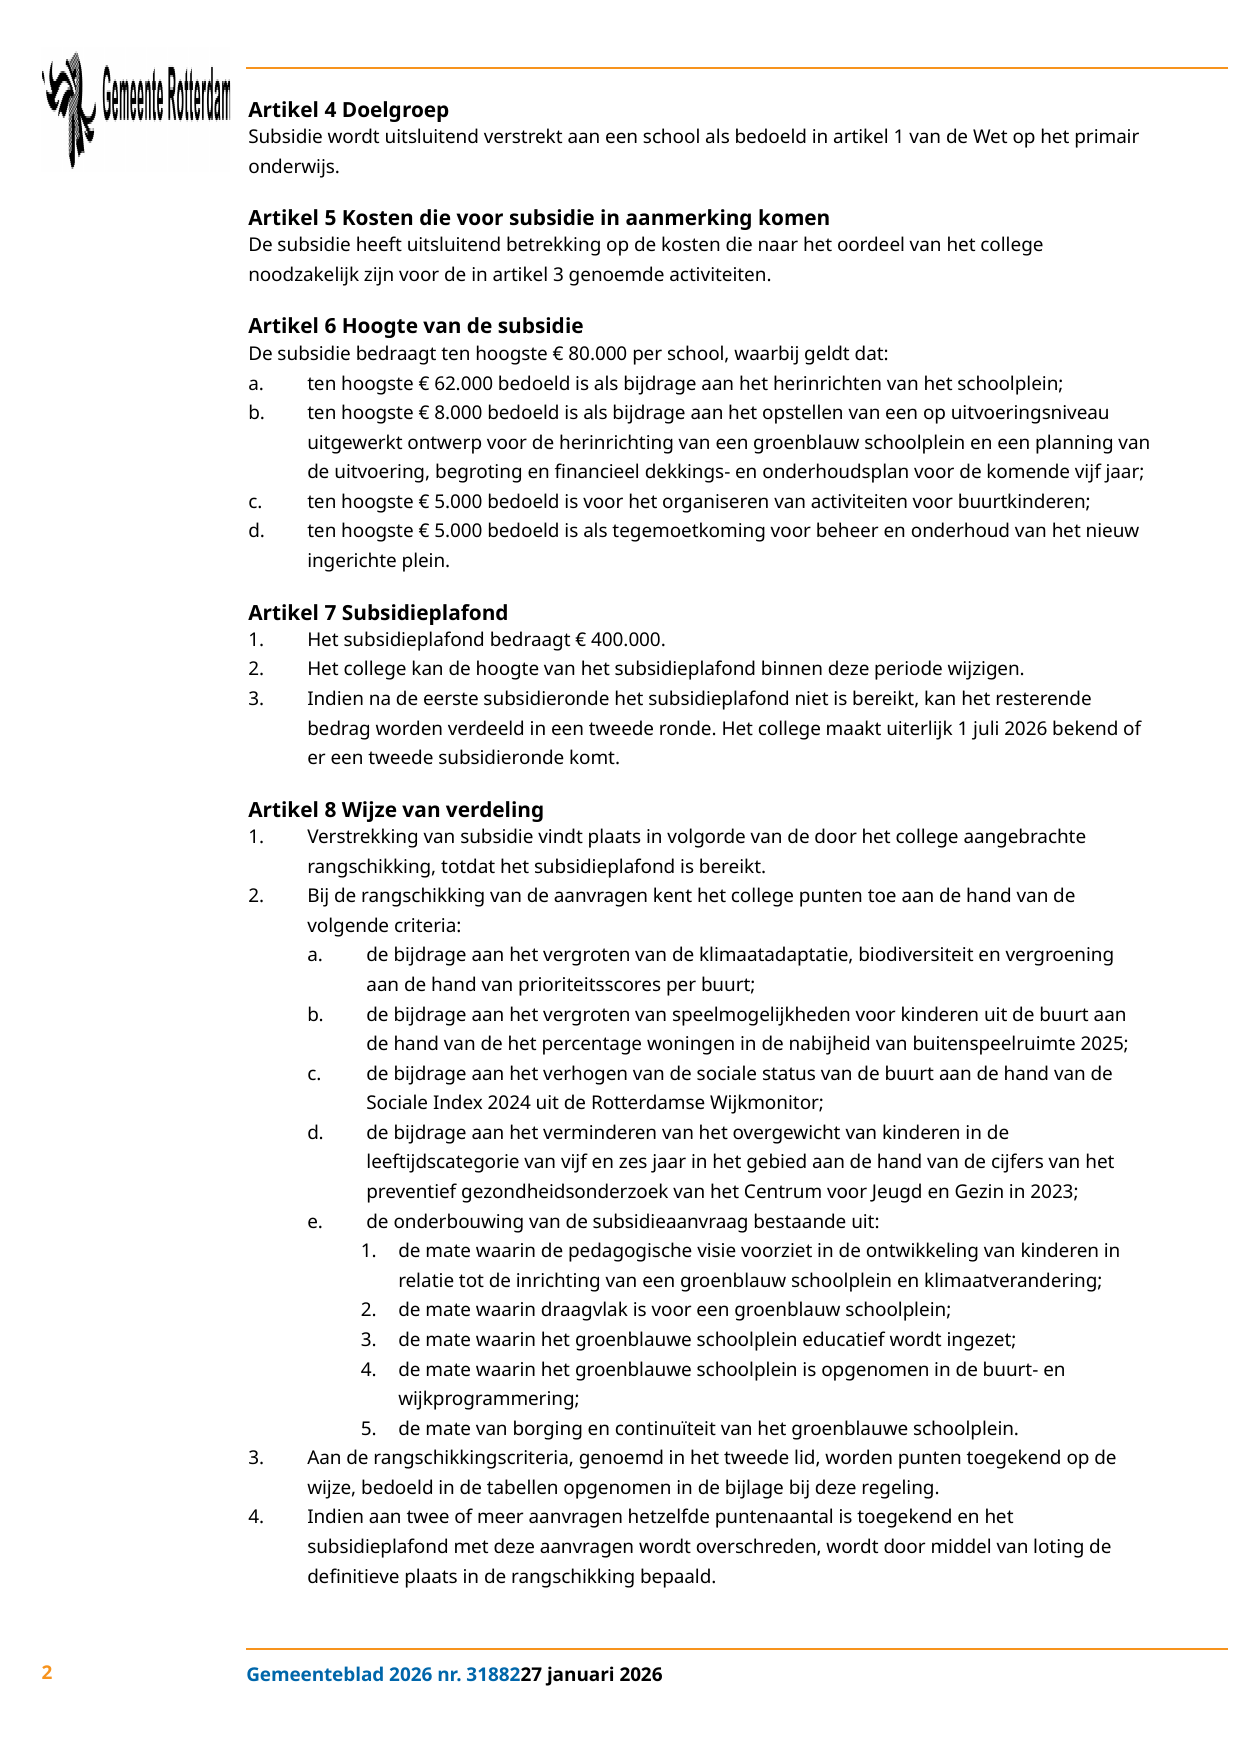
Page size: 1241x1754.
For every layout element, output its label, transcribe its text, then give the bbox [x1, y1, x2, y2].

text Subsidie wordt uitsluitend verstrekt aan een school als bedoeld in artikel 1 van de Wet op het primair onderwijs. [248, 123, 1152, 178]
text Artikel 7 Subsidieplafond [248, 598, 1152, 626]
list de bijdrage aan het vergroten van de klimaatadaptatie, biodiversiteit en vergroening aan de hand van prioriteitsscores per buurt; [307, 942, 1152, 997]
list ten hoogste € 62.000 bedoeld is als bijdrage aan het herinrichten van het schoolplein; [248, 370, 1152, 395]
list Indien na de eerste subsidieronde het subsidieplafond niet is bereikt, kan het resterende bedrag worden verdeeld in een tweede ronde. Het college maakt uiterlijk 1 juli 2026 bekend of er een tweede subsidieronde komt. [248, 685, 1152, 770]
list ten hoogste € 5.000 bedoeld is als tegemoetkoming voor beheer en onderhoud van het nieuw ingerichte plein. [248, 518, 1152, 573]
list Het college kan de hoogte van het subsidieplafond binnen deze periode wijzigen. [248, 656, 1152, 681]
list de bijdrage aan het verminderen van het overgewicht van kinderen in de leeftijdscategorie van vijf en zes jaar in het gebied aan de hand van de cijfers van het preventief gezondheidsonderzoek van het Centrum voor Jeugd en Gezin in 2023; [307, 1119, 1152, 1204]
text De subsidie bedraagt ten hoogste € 80.000 per school, waarbij geldt dat: [248, 340, 1152, 366]
list de mate waarin draagvlak is voor een groenblauw schoolplein; [361, 1297, 1152, 1322]
list Indien aan twee of meer aanvragen hetzelfde puntenaantal is toegekend en het subsidieplafond met deze aanvragen wordt overschreden, wordt door middel van loting de definitieve plaats in de rangschikking bepaald. [248, 1504, 1152, 1588]
list de mate waarin het groenblauwe schoolplein educatief wordt ingezet; [361, 1326, 1152, 1352]
list de mate van borging en continuïteit van het groenblauwe schoolplein. [361, 1415, 1152, 1441]
text De subsidie heeft uitsluitend betrekking op de kosten die naar het oordeel van het college noodzakelijk zijn voor de in artikel 3 genoemde activiteiten. [248, 232, 1152, 287]
list ten hoogste € 8.000 bedoeld is als bijdrage aan het opstellen van een op uitvoeringsniveau uitgewerkt ontwerp voor de herinrichting van een groenblauw schoolplein en een planning van de uitvoering, begroting en financieel dekkings- en onderhoudsplan voor de komende vijf jaar; [248, 399, 1152, 484]
text Artikel 4 Doelgroep [248, 95, 1152, 123]
list Verstrekking van subsidie vindt plaats in volgorde van de door het college aangebrachte rangschikking, totdat het subsidieplafond is bereikt. [248, 823, 1152, 878]
text Artikel 5 Kosten die voor subsidie in aanmerking komen [248, 203, 1152, 232]
text Artikel 8 Wijze van verdeling [248, 795, 1152, 823]
list Bij de rangschikking van de aanvragen kent het college punten toe aan de hand van de volgende criteria: [248, 882, 1152, 938]
list de onderbouwing van de subsidieaanvraag bestaande uit: [307, 1208, 1152, 1233]
list de bijdrage aan het verhogen van de sociale status van de buurt aan de hand van de Sociale Index 2024 uit de Rotterdamse Wijkmonitor; [307, 1060, 1152, 1115]
list de bijdrage aan het vergroten van speelmogelijkheden voor kinderen uit de buurt aan de hand van de het percentage woningen in de nabijheid van buitenspeelruimte 2025; [307, 1001, 1152, 1056]
picture [41, 47, 231, 172]
list de mate waarin het groenblauwe schoolplein is opgenomen in de buurt- en wijkprogrammering; [361, 1356, 1152, 1411]
list ten hoogste € 5.000 bedoeld is voor het organiseren van activiteiten voor buurtkinderen; [248, 488, 1152, 514]
text Artikel 6 Hoogte van de subsidie [248, 312, 1152, 340]
list Het subsidieplafond bedraagt € 400.000. [248, 626, 1152, 652]
list de mate waarin de pedagogische visie voorziet in de ontwikkeling van kinderen in relatie tot de inrichting van een groenblauw schoolplein en klimaatverandering; [361, 1237, 1152, 1293]
list Aan de rangschikkingscriteria, genoemd in het tweede lid, worden punten toegekend op de wijze, bedoeld in de tabellen opgenomen in de bijlage bij deze regeling. [248, 1444, 1152, 1500]
